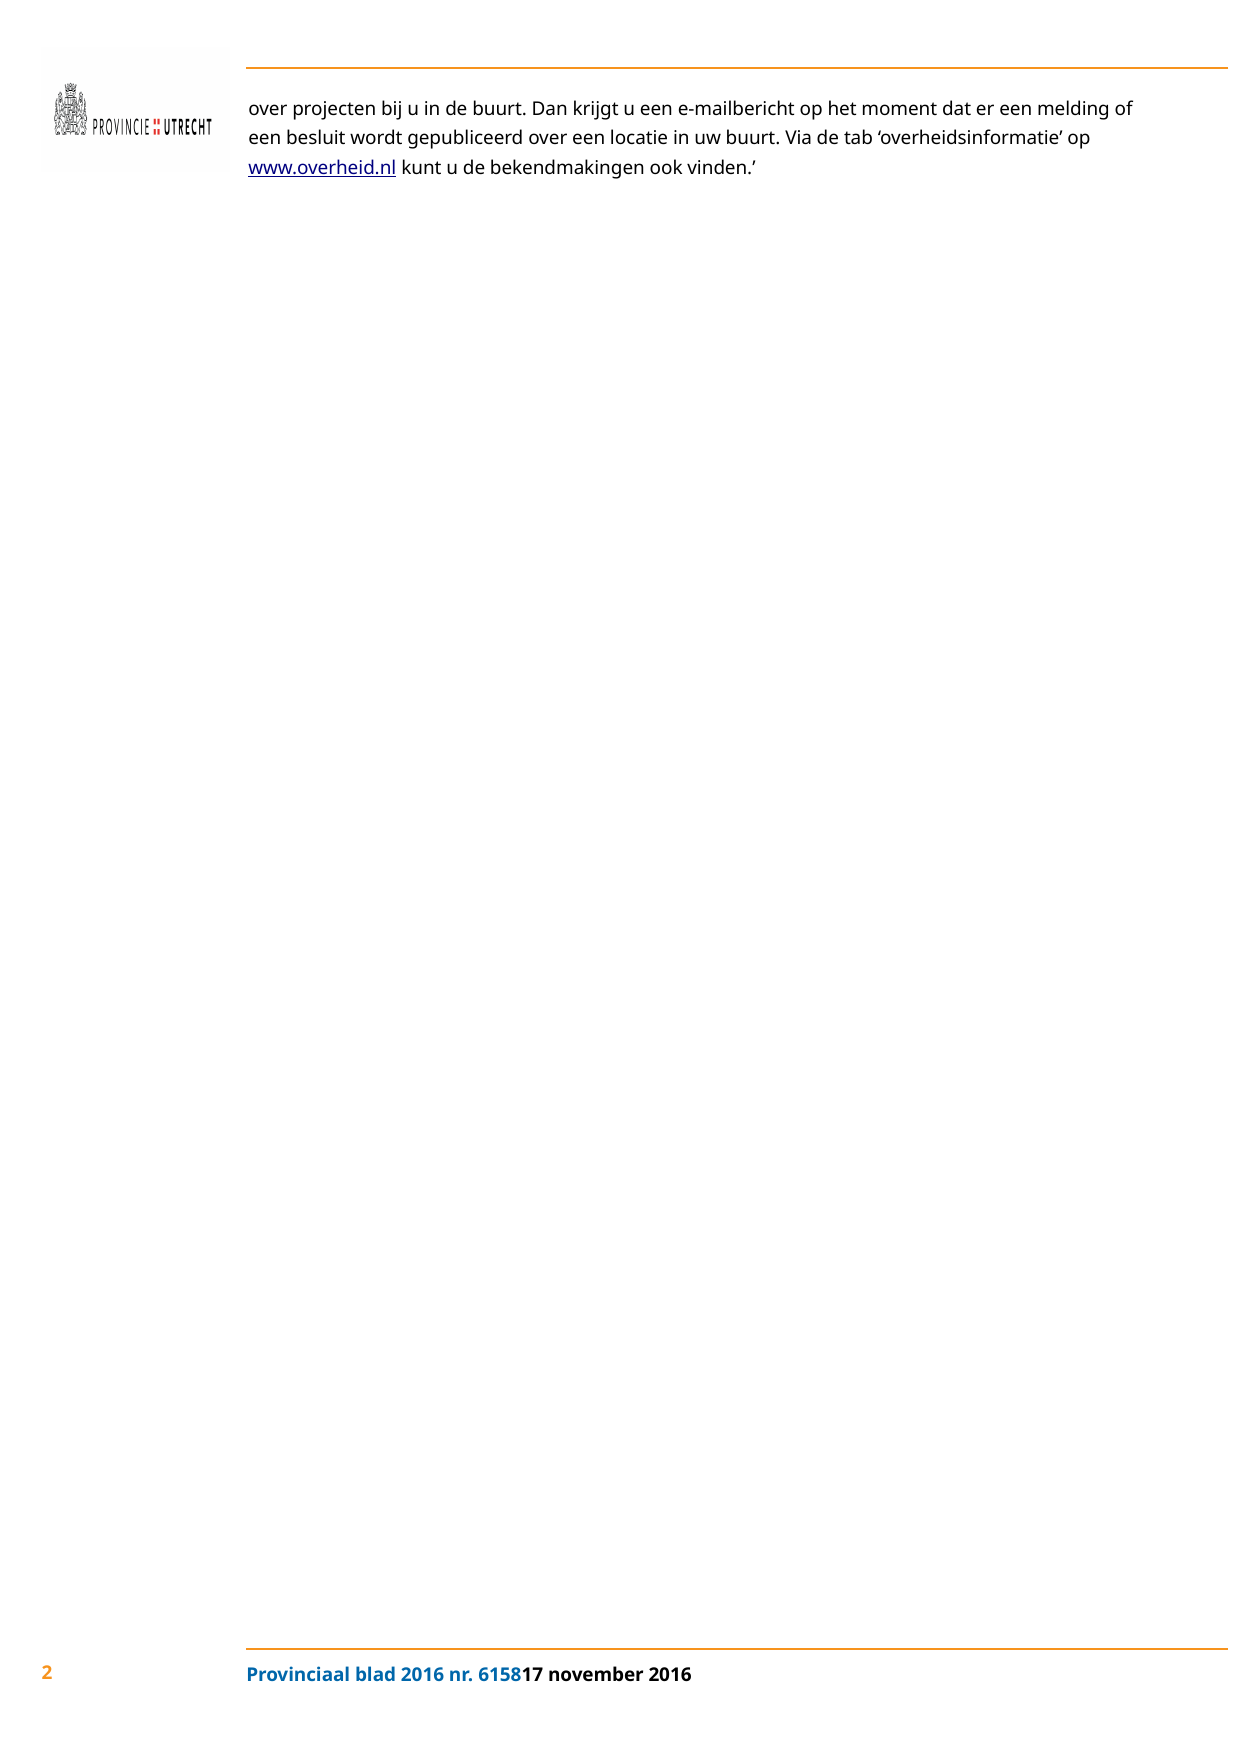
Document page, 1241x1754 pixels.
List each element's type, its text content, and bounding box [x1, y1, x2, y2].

text over projecten bij u in de buurt. Dan krijgt u een e-mailbericht op het moment dat er een melding of een besluit wordt gepubliceerd over een locatie in uw buurt. Via de tab ‘overheidsinformatie’ op www.overheid.nl kunt u de bekendmakingen ook vinden.’ [248, 95, 1152, 180]
picture [41, 47, 231, 172]
